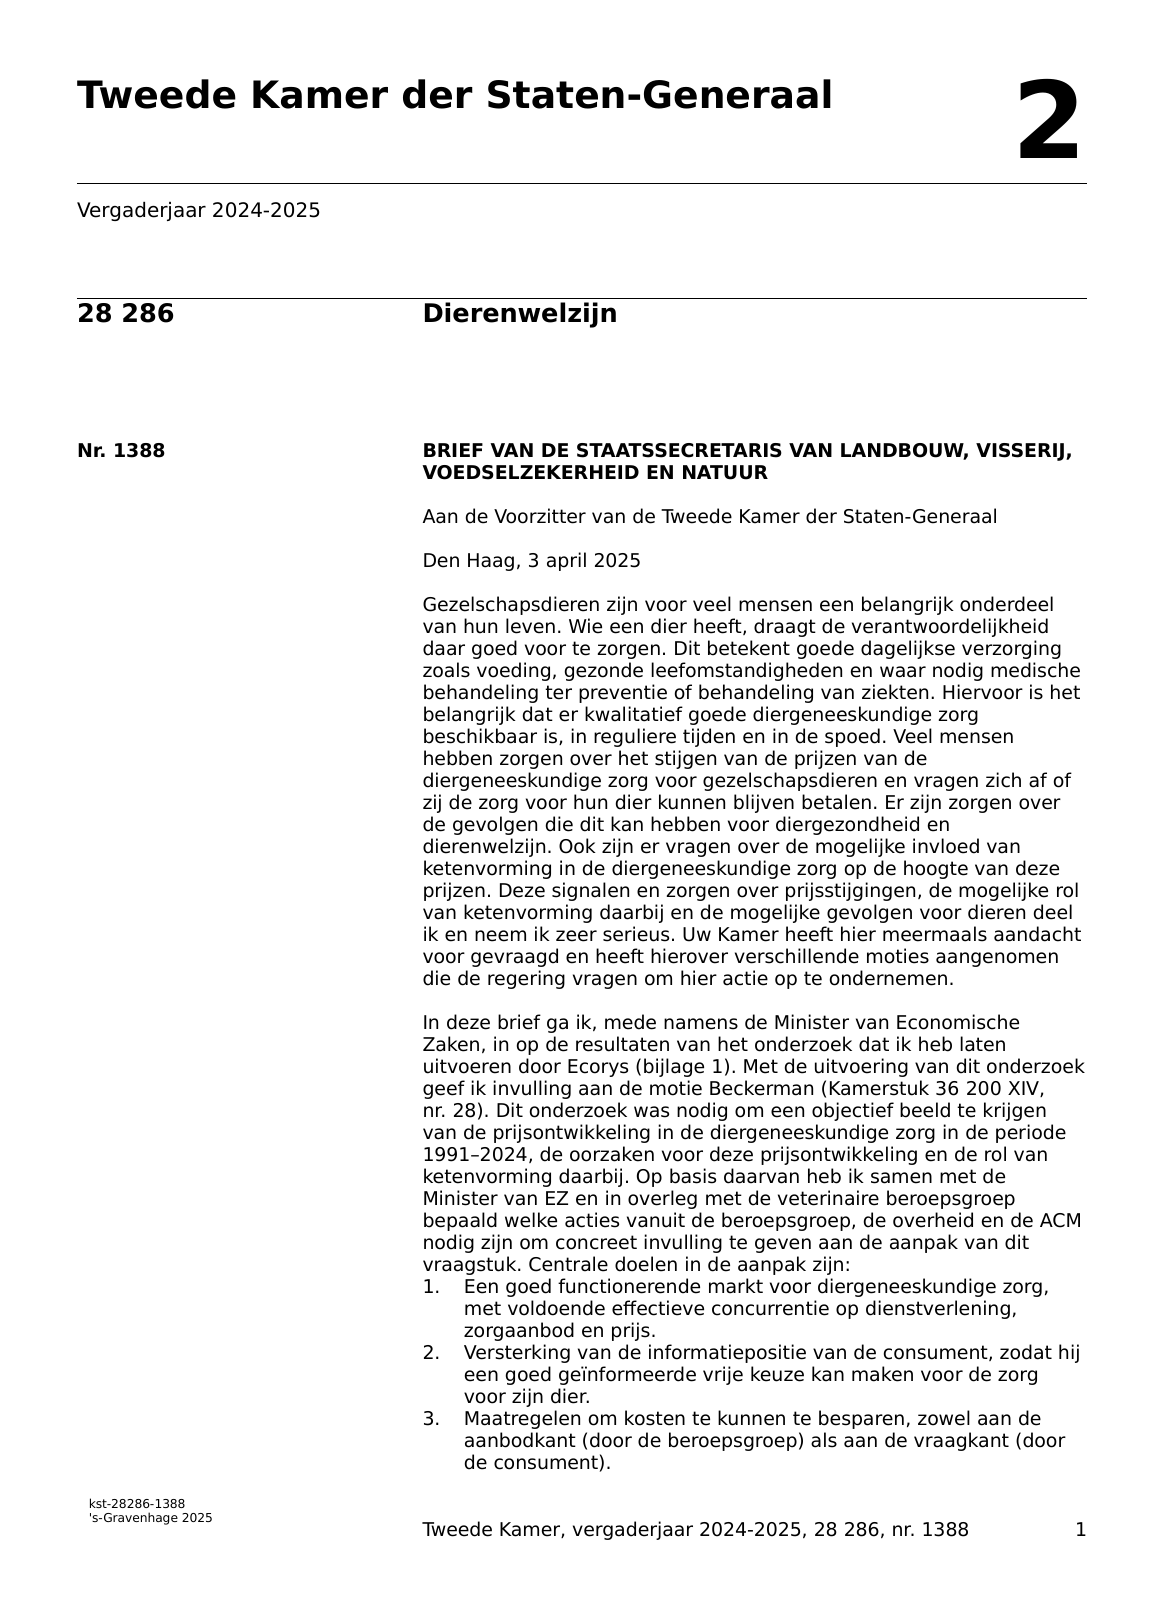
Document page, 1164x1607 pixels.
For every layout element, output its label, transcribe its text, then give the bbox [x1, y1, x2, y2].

text Aan de Voorzitter van de Tweede Kamer der Staten-Generaal [422, 506, 1087, 528]
text 1. Een goed functionerende markt voor diergeneeskundige zorg, met voldoende effectieve concurrentie op dienstverlening, zorgaanbod en prijs. [422, 1276, 1087, 1342]
table_cell Vergaderjaar 2024-2025 [77, 184, 1087, 298]
text In deze brief ga ik, mede namens de Minister van Economische Zaken, in op de resultaten van het onderzoek dat ik heb laten uitvoeren door Ecorys (bijlage 1). Met de uitvoering van dit onderzoek geef ik invulling aan de motie Beckerman (Kamerstuk 36 200 XIV, nr. 28). Dit onderzoek was nodig om een objectief beeld te krijgen van de prijsontwikkeling in de diergeneeskundige zorg in de periode 1991–2024, de oorzaken voor deze prijsontwikkeling en de rol van ketenvorming daarbij. Op basis daarvan heb ik samen met de Minister van EZ en in overleg met de veterinaire beroepsgroep bepaald welke acties vanuit de beroepsgroep, de overheid en de ACM nodig zijn om concreet invulling te geven aan de aanpak van dit vraagstuk. Centrale doelen in de aanpak zijn: [422, 1012, 1087, 1276]
text kst-28286-1388 [88, 1497, 323, 1511]
text 3. Maatregelen om kosten te kunnen te besparen, zowel aan de aanbodkant (door de beroepsgroep) als aan de vraagkant (door de consument). [422, 1408, 1087, 1473]
subtitle 28 286 Dierenwelzijn [77, 299, 1087, 329]
subtitle Nr. 1388 BRIEF VAN DE STAATSSECRETARIS VAN LANDBOUW, VISSERIJ, VOEDSELZEKERHEID EN NATUUR [77, 440, 1087, 484]
table_header Tweede Kamer der Staten-Generaal [77, 59, 886, 183]
text Den Haag, 3 april 2025 [422, 550, 1087, 572]
text Gezelschapsdieren zijn voor veel mensen een belangrijk onderdeel van hun leven. Wie een dier heeft, draagt de verantwoordelijkheid daar goed voor te zorgen. Dit betekent goede dagelijkse verzorging zoals voeding, gezonde leefomstandigheden en waar nodig medische behandeling ter preventie of behandeling van ziekten. Hiervoor is het belangrijk dat er kwalitatief goede diergeneeskundige zorg beschikbaar is, in reguliere tijden en in de spoed. Veel mensen hebben zorgen over het stijgen van de prijzen van de diergeneeskundige zorg voor gezelschapsdieren en vragen zich af of zij de zorg voor hun dier kunnen blijven betalen. Er zijn zorgen over de gevolgen die dit kan hebben voor diergezondheid en dierenwelzijn. Ook zijn er vragen over de mogelijke invloed van ketenvorming in de diergeneeskundige zorg op de hoogte van deze prijzen. Deze signalen en zorgen over prijsstijgingen, de mogelijke rol van ketenvorming daarbij en de mogelijke gevolgen voor dieren deel ik en neem ik zeer serieus. Uw Kamer heeft hier meermaals aandacht voor gevraagd en heeft hierover verschillende moties aangenomen die de regering vragen om hier actie op te ondernemen. [422, 594, 1087, 990]
text 2. Versterking van de informatiepositie van de consument, zodat hij een goed geïnformeerde vrije keuze kan maken voor de zorg voor zijn dier. [422, 1342, 1087, 1408]
text 's-Gravenhage 2025 [88, 1511, 323, 1525]
table_header 2 [886, 59, 1087, 183]
